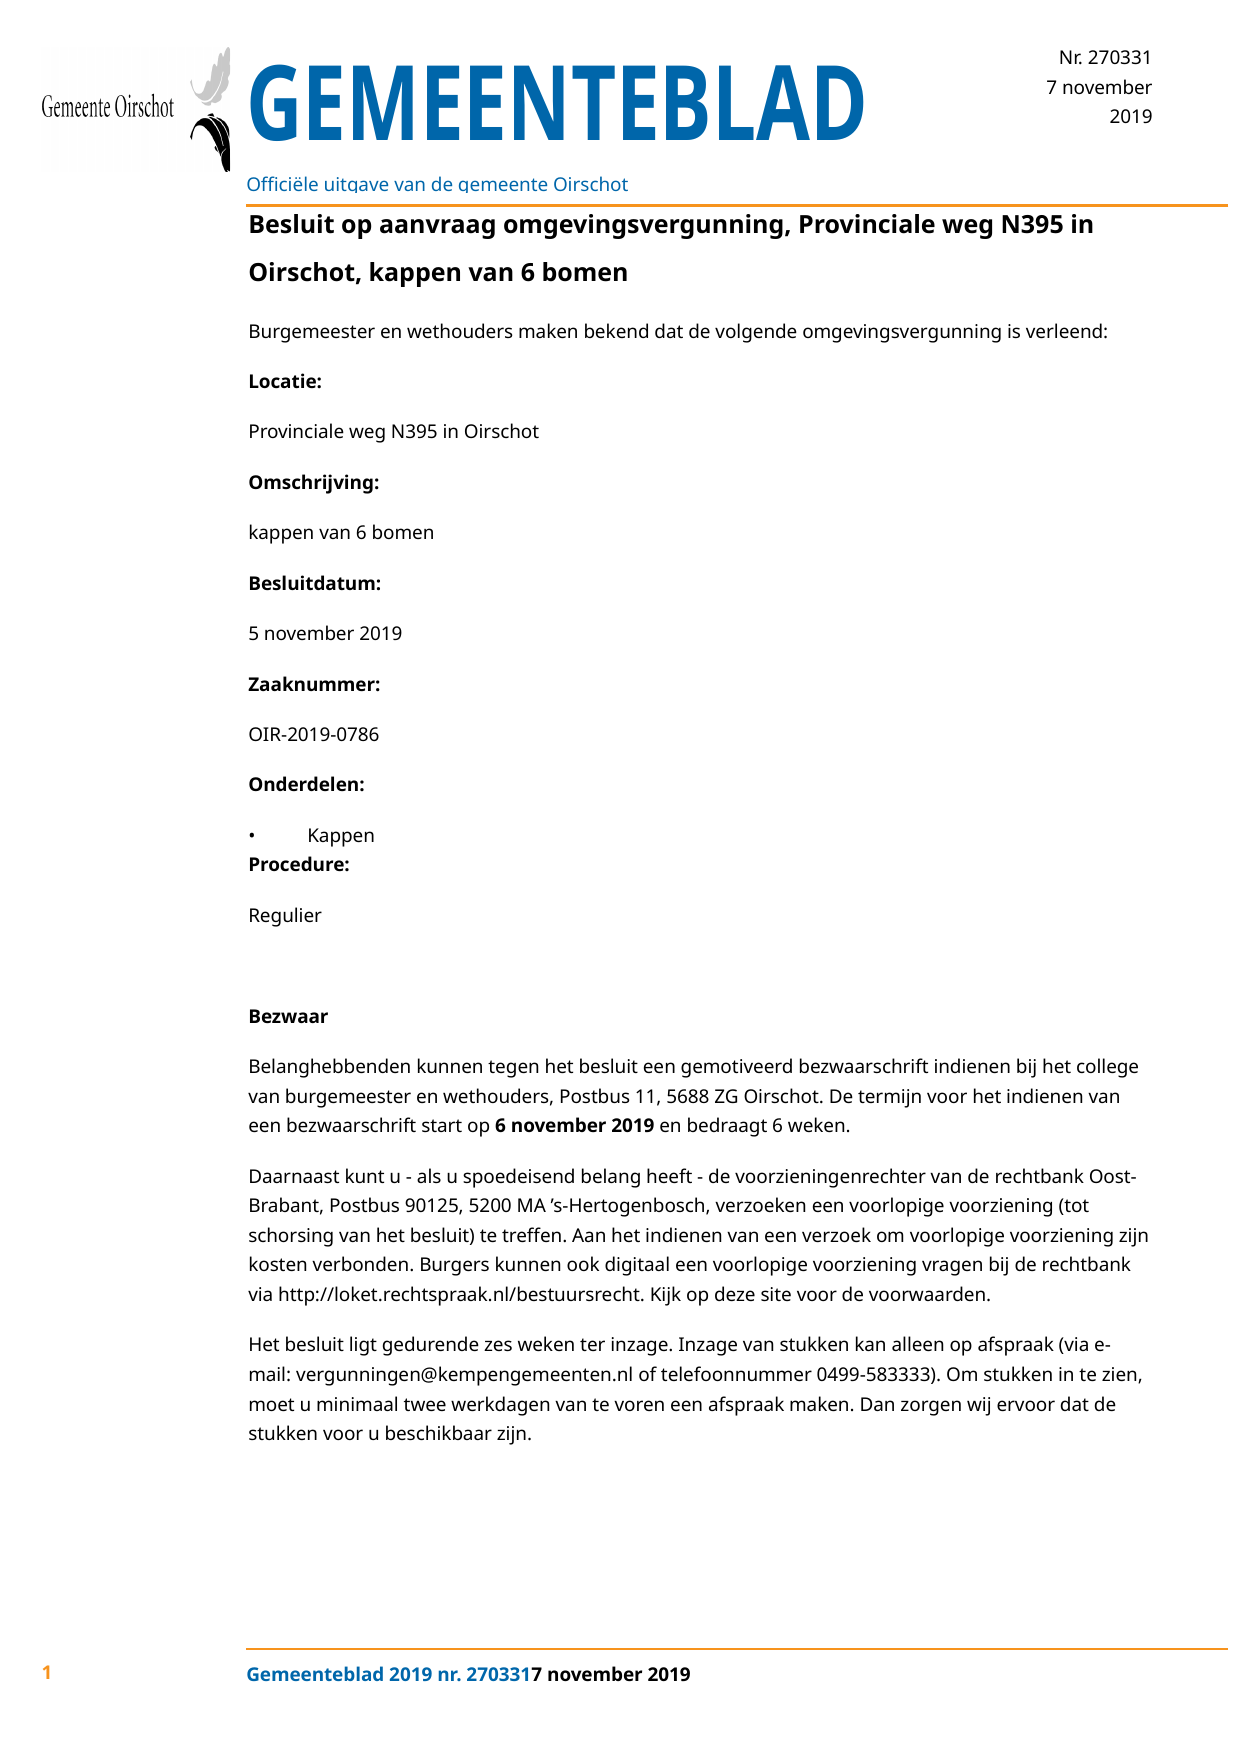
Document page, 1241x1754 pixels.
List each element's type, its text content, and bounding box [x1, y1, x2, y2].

text Locatie: [248, 368, 1152, 394]
text Procedure: [248, 852, 1152, 877]
text OIR-2019-0786 [248, 721, 1152, 747]
text Burgemeester en wethouders maken bekend dat de volgende omgevingsvergunning is verleend: [248, 318, 1152, 344]
text Omschrijving: [248, 469, 1152, 495]
text Zaaknummer: [248, 671, 1152, 697]
text Het besluit ligt gedurende zes weken ter inzage. Inzage van stukken kan alleen op afspraak (via e-mail: vergunningen@kempengemeenten.nl of telefoonnummer 0499-583333). Om stukken in te zien, moet u minimaal twee werkdagen van te voren een afspraak maken. Dan zorgen wij ervoor dat de stukken voor u beschikbaar zijn. [248, 1332, 1152, 1446]
text Onderdelen: [248, 772, 1152, 797]
text 5 november 2019 [248, 620, 1152, 646]
text Regulier [248, 902, 1152, 928]
text Daarnaast kunt u - als u spoedeisend belang heeft - de voorzieningenrechter van de rechtbank Oost-Brabant, Postbus 90125, 5200 MA ’s-Hertogenbosch, verzoeken een voorlopige voorziening (tot schorsing van het besluit) te treffen. Aan het indienen van een verzoek om voorlopige voorziening zijn kosten verbonden. Burgers kunnen ook digitaal een voorlopige voorziening vragen bij de rechtbank via http://loket.rechtspraak.nl/bestuursrecht. Kijk op deze site voor de voorwaarden. [248, 1163, 1152, 1307]
list Kappen [248, 822, 1152, 848]
text Provinciale weg N395 in Oirschot [248, 419, 1152, 444]
text Bezwaar [248, 1003, 1152, 1029]
text Besluitdatum: [248, 570, 1152, 596]
picture [41, 47, 231, 172]
text Besluit op aanvraag omgevingsvergunning, Provinciale weg N395 in Oirschot, kappen van 6 bomen [248, 207, 1152, 288]
text kappen van 6 bomen [248, 519, 1152, 545]
text Belanghebbenden kunnen tegen het besluit een gemotiveerd bezwaarschrift indienen bij het college van burgemeester en wethouders, Postbus 11, 5688 ZG Oirschot. De termijn voor het indienen van een bezwaarschrift start op 6 november 2019 en bedraagt 6 weken. [248, 1053, 1152, 1138]
